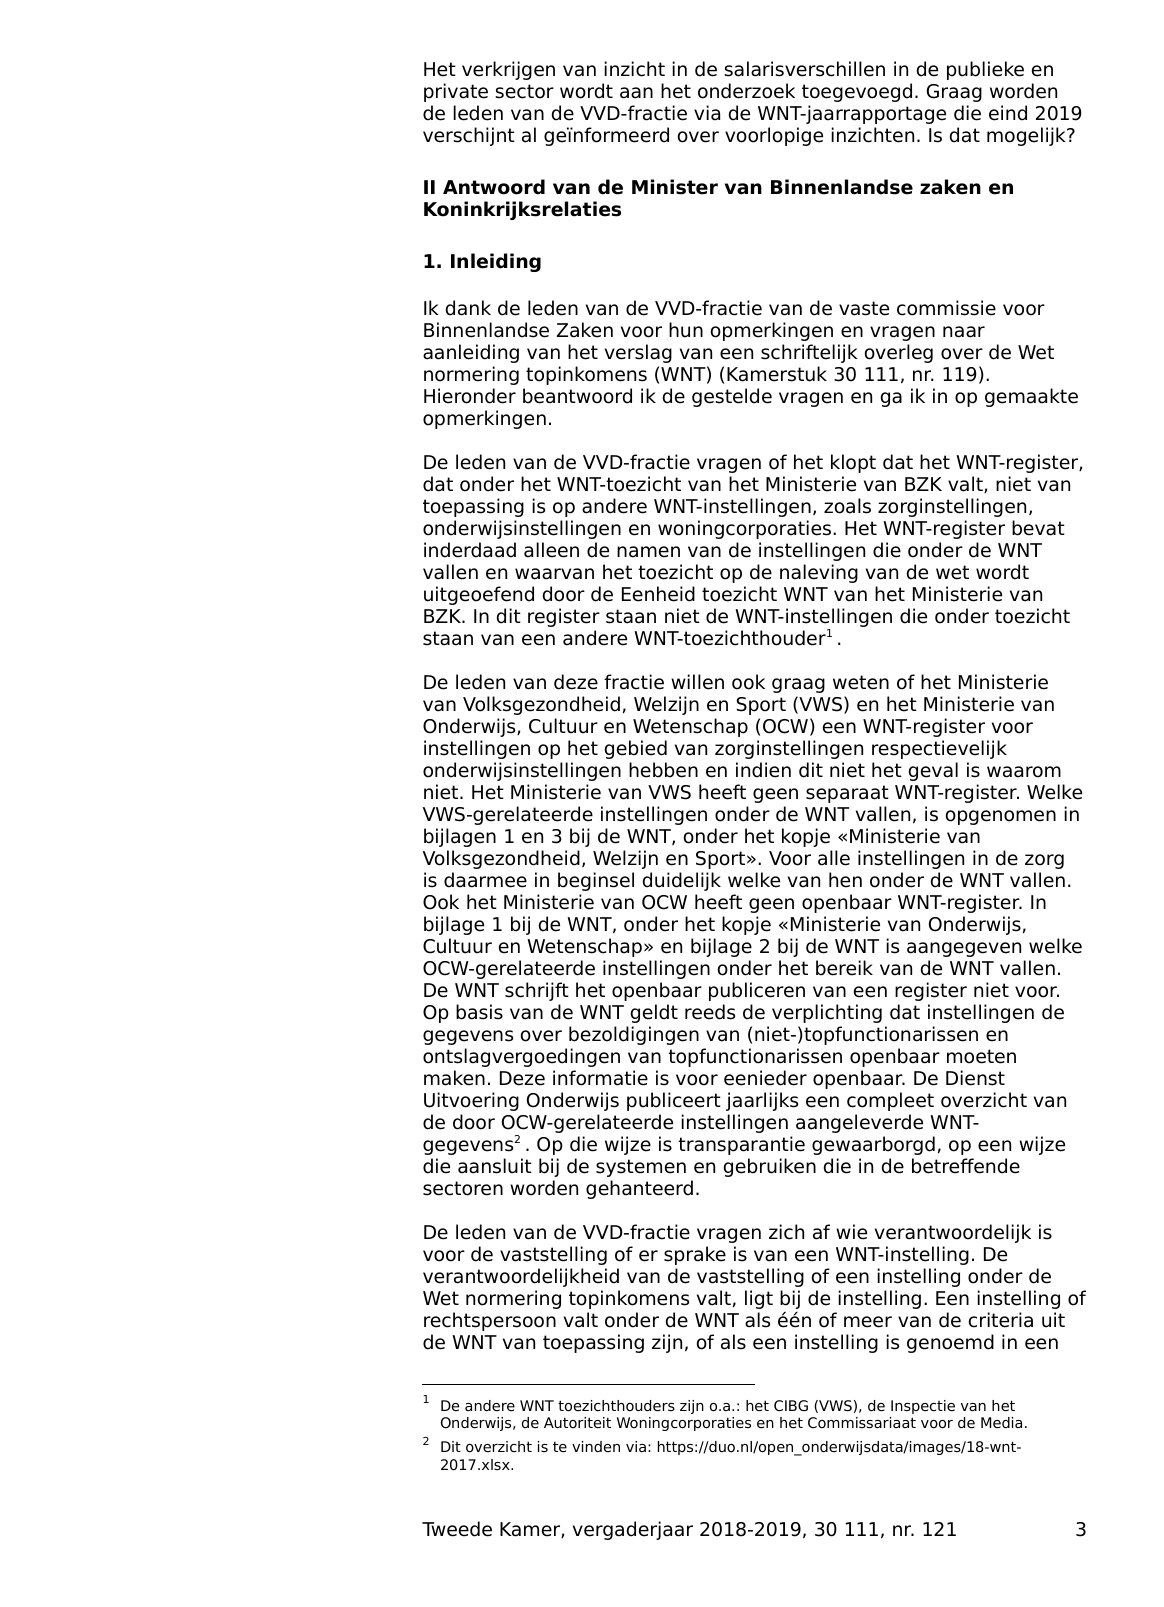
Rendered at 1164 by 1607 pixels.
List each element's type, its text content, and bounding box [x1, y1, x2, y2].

text Ik dank de leden van de VVD-fractie van de vaste commissie voor Binnenlandse Zaken voor hun opmerkingen en vragen naar aanleiding van het verslag van een schriftelijk overleg over de Wet normering topinkomens (WNT) (Kamerstuk 30 111, nr. 119). Hieronder beantwoord ik de gestelde vragen en ga ik in op gemaakte opmerkingen. [422, 298, 1087, 430]
text De andere WNT toezichthouders zijn o.a.: het CIBG (VWS), de Inspectie van het Onderwijs, de Autoriteit Woningcorporaties en het Commissariaat voor de Media. [422, 1393, 1087, 1432]
text De leden van de VVD-fractie vragen zich af wie verantwoordelijk is voor de vaststelling of er sprake is van een WNT-instelling. De verantwoordelijkheid van de vaststelling of een instelling onder de Wet normering topinkomens valt, ligt bij de instelling. Een instelling of rechtspersoon valt onder de WNT als één of meer van de criteria uit de WNT van toepassing zijn, of als een instelling is genoemd in een [422, 1222, 1087, 1353]
text De leden van deze fractie willen ook graag weten of het Ministerie van Volksgezondheid, Welzijn en Sport (VWS) en het Ministerie van Onderwijs, Cultuur en Wetenschap (OCW) een WNT-register voor instellingen op het gebied van zorginstellingen respectievelijk onderwijsinstellingen hebben en indien dit niet het geval is waarom niet. Het Ministerie van VWS heeft geen separaat WNT-register. Welke VWS-gerelateerde instellingen onder de WNT vallen, is opgenomen in bijlagen 1 en 3 bij de WNT, onder het kopje «Ministerie van Volksgezondheid, Welzijn en Sport». Voor alle instellingen in de zorg is daarmee in beginsel duidelijk welke van hen onder de WNT vallen. Ook het Ministerie van OCW heeft geen openbaar WNT-register. In bijlage 1 bij de WNT, onder het kopje «Ministerie van Onderwijs, Cultuur en Wetenschap» en bijlage 2 bij de WNT is aangegeven welke OCW-gerelateerde instellingen onder het bereik van de WNT vallen. De WNT schrijft het openbaar publiceren van een register niet voor. Op basis van de WNT geldt reeds de verplichting dat instellingen de gegevens over bezoldigingen van (niet-)topfunctionarissen en ontslagvergoedingen van topfunctionarissen openbaar moeten maken. Deze informatie is voor eenieder openbaar. De Dienst Uitvoering Onderwijs publiceert jaarlijks een compleet overzicht van de door OCW-gerelateerde instellingen aangeleverde WNT-gegevens. Op die wijze is transparantie gewaarborgd, op een wijze die aansluit bij de systemen en gebruiken die in de betreffende sectoren worden gehanteerd. [422, 672, 1087, 1199]
text Dit overzicht is te vinden via: https://duo.nl/open_onderwijsdata/images/18-wnt-2017.xlsx. [422, 1435, 1087, 1474]
subtitle II Antwoord van de Minister van Binnenlandse zaken en Koninkrijksrelaties [422, 177, 1087, 221]
subtitle 1. Inleiding [422, 251, 1087, 273]
text De leden van de VVD-fractie vragen of het klopt dat het WNT-register, dat onder het WNT-toezicht van het Ministerie van BZK valt, niet van toepassing is op andere WNT-instellingen, zoals zorginstellingen, onderwijsinstellingen en woningcorporaties. Het WNT-register bevat inderdaad alleen de namen van de instellingen die onder de WNT vallen en waarvan het toezicht op de naleving van de wet wordt uitgeoefend door de Eenheid toezicht WNT van het Ministerie van BZK. In dit register staan niet de WNT-instellingen die onder toezicht staan van een andere WNT-toezichthouder. [422, 452, 1087, 650]
text Het verkrijgen van inzicht in de salarisverschillen in de publieke en private sector wordt aan het onderzoek toegevoegd. Graag worden de leden van de VVD-fractie via de WNT-jaarrapportage die eind 2019 verschijnt al geïnformeerd over voorlopige inzichten. Is dat mogelijk? [422, 59, 1087, 147]
